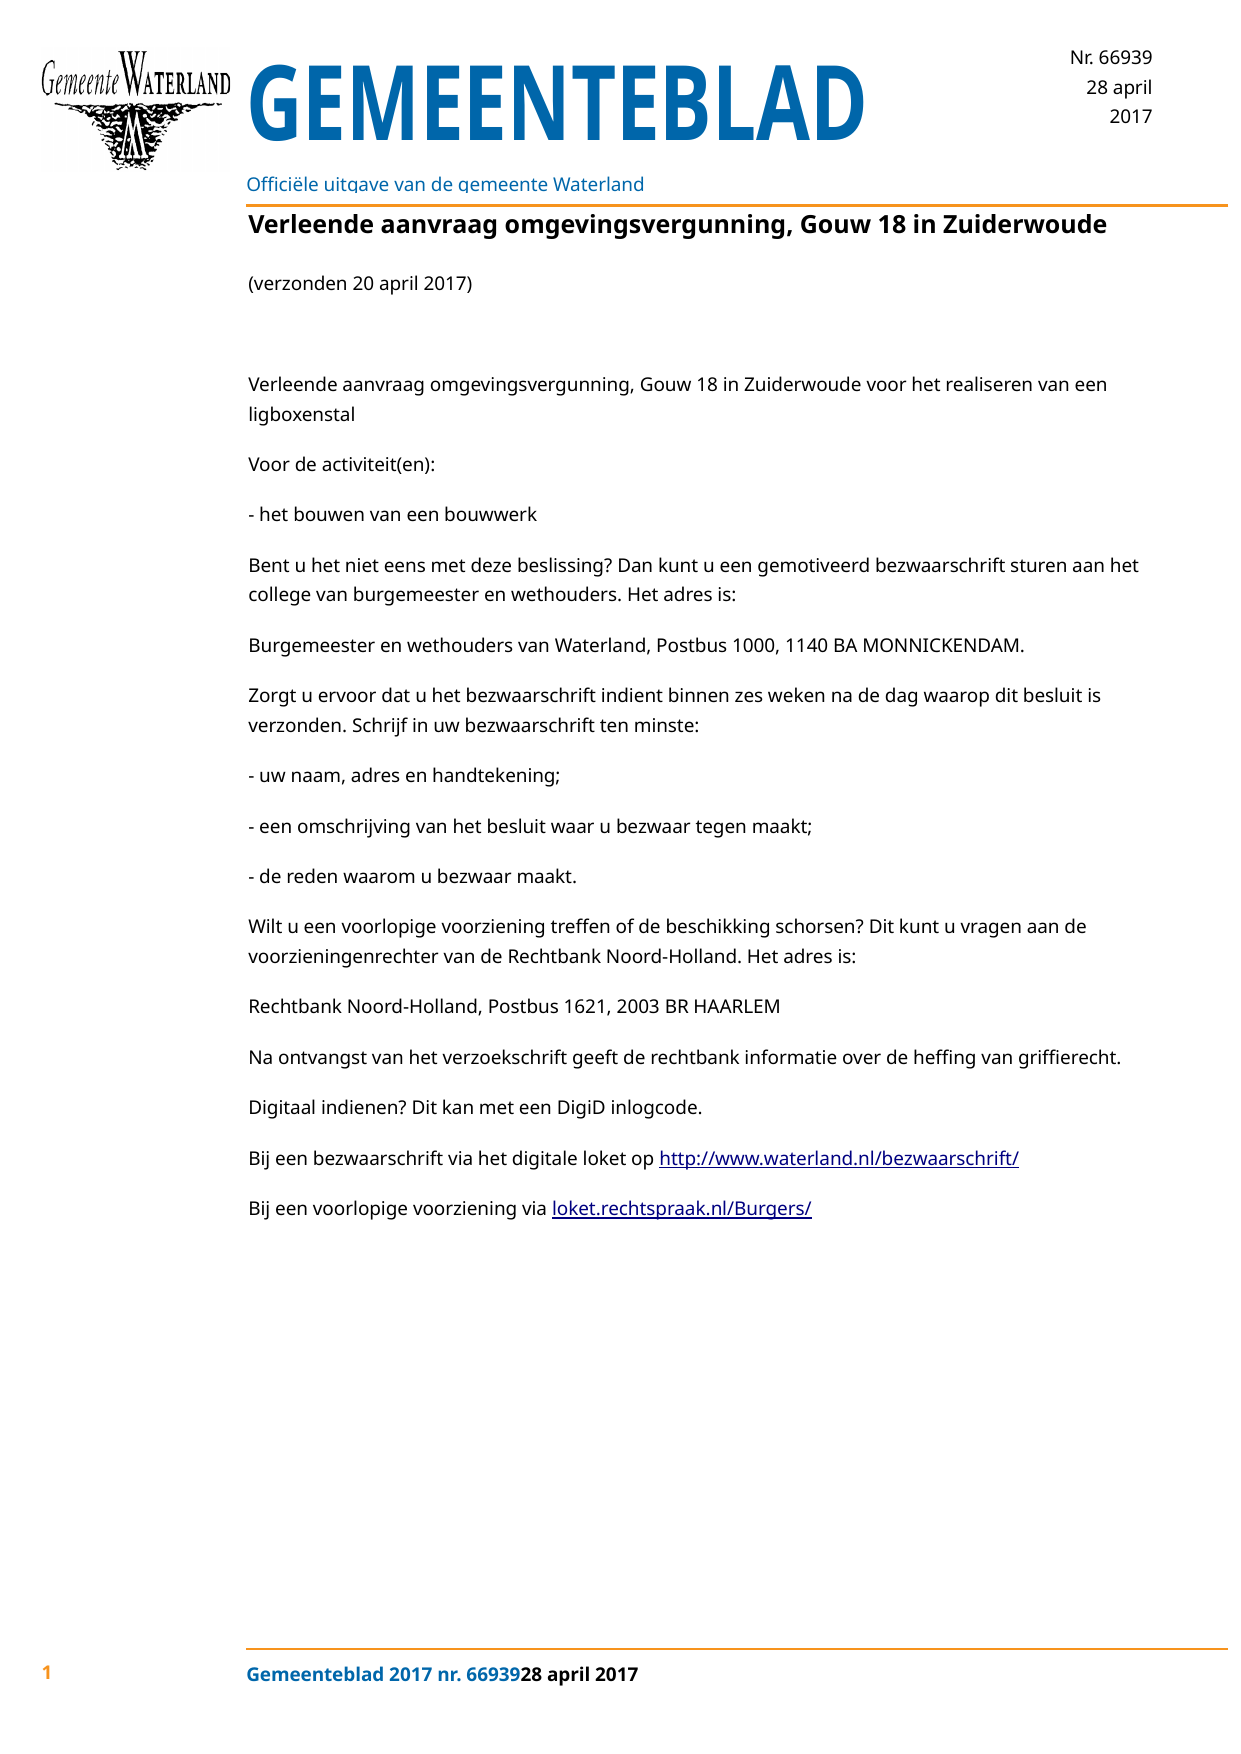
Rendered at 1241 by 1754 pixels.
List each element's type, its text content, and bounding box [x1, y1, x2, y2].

text - een omschrijving van het besluit waar u bezwaar tegen maakt; [248, 813, 1152, 838]
text Wilt u een voorlopige voorziening treffen of de beschikking schorsen? Dit kunt u vragen aan de voorzieningenrechter van de Rechtbank Noord-Holland. Het adres is: [248, 914, 1152, 969]
text Bij een bezwaarschrift via het digitale loket op http://www.waterland.nl/bezwaarschrift/ [248, 1145, 1152, 1171]
text Na ontvangst van het verzoekschrift geeft de rechtbank informatie over de heffing van griffierecht. [248, 1044, 1152, 1070]
text Verleende aanvraag omgevingsvergunning, Gouw 18 in Zuiderwoude voor het realiseren van een ligboxenstal [248, 371, 1152, 426]
text - de reden waarom u bezwaar maakt. [248, 863, 1152, 889]
text Digitaal indienen? Dit kan met een DigiD inlogcode. [248, 1094, 1152, 1120]
text Burgemeester en wethouders van Waterland, Postbus 1000, 1140 BA MONNICKENDAM. [248, 632, 1152, 658]
text Voor de activiteit(en): [248, 451, 1152, 477]
picture [41, 47, 231, 172]
text Bent u het niet eens met deze beslissing? Dan kunt u een gemotiveerd bezwaarschrift sturen aan het college van burgemeester en wethouders. Het adres is: [248, 552, 1152, 607]
text (verzonden 20 april 2017) [248, 270, 1152, 296]
text - uw naam, adres en handtekening; [248, 762, 1152, 788]
text Bij een voorlopige voorziening via loket.rechtspraak.nl/Burgers/ [248, 1195, 1152, 1221]
text Verleende aanvraag omgevingsvergunning, Gouw 18 in Zuiderwoude [248, 207, 1152, 241]
text Rechtbank Noord-Holland, Postbus 1621, 2003 BR HAARLEM [248, 994, 1152, 1019]
text - het bouwen van een bouwwerk [248, 502, 1152, 527]
text Zorgt u ervoor dat u het bezwaarschrift indient binnen zes weken na de dag waarop dit besluit is verzonden. Schrijf in uw bezwaarschrift ten minste: [248, 682, 1152, 738]
